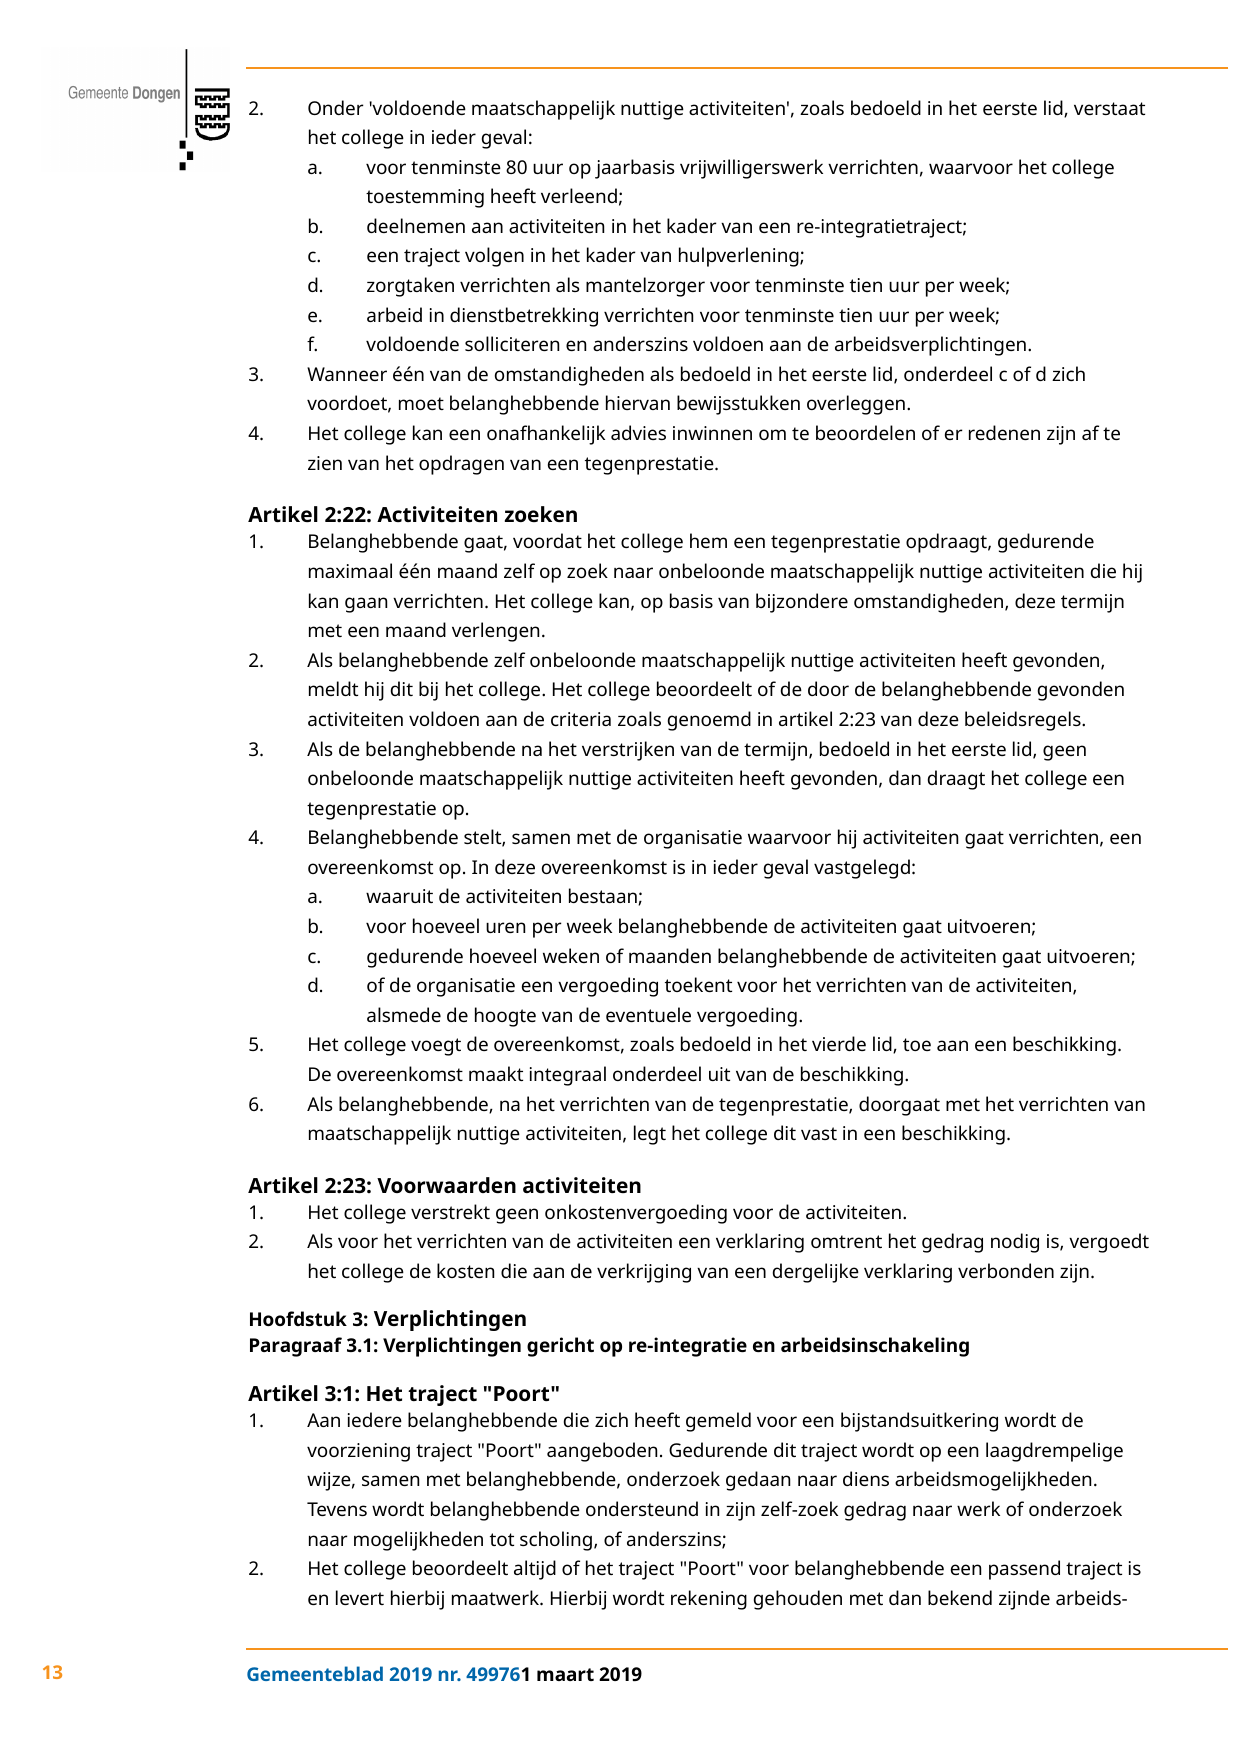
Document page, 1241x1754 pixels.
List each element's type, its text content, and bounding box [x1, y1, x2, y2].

list Belanghebbende stelt, samen met de organisatie waarvoor hij activiteiten gaat verrichten, een overeenkomst op. In deze overeenkomst is in ieder geval vastgelegd: [248, 824, 1152, 880]
text Artikel 2:23: Voorwaarden activiteiten [248, 1171, 1152, 1199]
list Belanghebbende gaat, voordat het college hem een tegenprestatie opdraagt, gedurende maximaal één maand zelf op zoek naar onbeloonde maatschappelijk nuttige activiteiten die hij kan gaan verrichten. Het college kan, op basis van bijzondere omstandigheden, deze termijn met een maand verlengen. [248, 529, 1152, 643]
list Het college kan een onafhankelijk advies inwinnen om te beoordelen of er redenen zijn af te zien van het opdragen van een tegenprestatie. [248, 420, 1152, 476]
list Het college voegt de overeenkomst, zoals bedoeld in het vierde lid, toe aan een beschikking. De overeenkomst maakt integraal onderdeel uit van de beschikking. [248, 1032, 1152, 1087]
list een traject volgen in het kader van hulpverlening; [307, 243, 1152, 268]
text Hoofdstuk 3: Verplichtingen [248, 1304, 1152, 1332]
list Onder 'voldoende maatschappelijk nuttige activiteiten', zoals bedoeld in het eerste lid, verstaat het college in ieder geval: [248, 95, 1152, 150]
list Als de belanghebbende na het verstrijken van de termijn, bedoeld in het eerste lid, geen onbeloonde maatschappelijk nuttige activiteiten heeft gevonden, dan draagt het college een tegenprestatie op. [248, 736, 1152, 821]
list deelnemen aan activiteiten in het kader van een re-integratietraject; [307, 213, 1152, 239]
list zorgtaken verrichten als mantelzorger voor tenminste tien uur per week; [307, 272, 1152, 298]
list Het college beoordeelt altijd of het traject "Poort" voor belanghebbende een passend traject is en levert hierbij maatwerk. Hierbij wordt rekening gehouden met dan bekend zijnde arbeids- [248, 1555, 1152, 1611]
picture [41, 47, 231, 172]
text Artikel 2:22: Activiteiten zoeken [248, 500, 1152, 529]
list Als belanghebbende, na het verrichten van de tegenprestatie, doorgaat met het verrichten van maatschappelijk nuttige activiteiten, legt het college dit vast in een beschikking. [248, 1091, 1152, 1146]
list Als belanghebbende zelf onbeloonde maatschappelijk nuttige activiteiten heeft gevonden, meldt hij dit bij het college. Het college beoordeelt of de door de belanghebbende gevonden activiteiten voldoen aan de criteria zoals genoemd in artikel 2:23 van deze beleidsregels. [248, 647, 1152, 732]
text Artikel 3:1: Het traject "Poort" [248, 1379, 1152, 1407]
list arbeid in dienstbetrekking verrichten voor tenminste tien uur per week; [307, 302, 1152, 328]
list of de organisatie een vergoeding toekent voor het verrichten van de activiteiten, alsmede de hoogte van de eventuele vergoeding. [307, 972, 1152, 1028]
list voldoende solliciteren en anderszins voldoen aan de arbeidsverplichtingen. [307, 331, 1152, 357]
list gedurende hoeveel weken of maanden belanghebbende de activiteiten gaat uitvoeren; [307, 943, 1152, 968]
list Als voor het verrichten van de activiteiten een verklaring omtrent het gedrag nodig is, vergoedt het college de kosten die aan de verkrijging van een dergelijke verklaring verbonden zijn. [248, 1229, 1152, 1284]
list Het college verstrekt geen onkostenvergoeding voor de activiteiten. [248, 1199, 1152, 1225]
list voor tenminste 80 uur op jaarbasis vrijwilligerswerk verrichten, waarvoor het college toestemming heeft verleend; [307, 154, 1152, 209]
list Wanneer één van de omstandigheden als bedoeld in het eerste lid, onderdeel c of d zich voordoet, moet belanghebbende hiervan bewijsstukken overleggen. [248, 361, 1152, 416]
list voor hoeveel uren per week belanghebbende de activiteiten gaat uitvoeren; [307, 913, 1152, 939]
list Aan iedere belanghebbende die zich heeft gemeld voor een bijstandsuitkering wordt de voorziening traject "Poort" aangeboden. Gedurende dit traject wordt op een laagdrempelige wijze, samen met belanghebbende, onderzoek gedaan naar diens arbeidsmogelijkheden. Tevens wordt belanghebbende ondersteund in zijn zelf-zoek gedrag naar werk of onderzoek naar mogelijkheden tot scholing, of anderszins; [248, 1407, 1152, 1551]
text Paragraaf 3.1: Verplichtingen gericht op re-integratie en arbeidsinschakeling [248, 1332, 1152, 1358]
list waaruit de activiteiten bestaan; [307, 884, 1152, 909]
